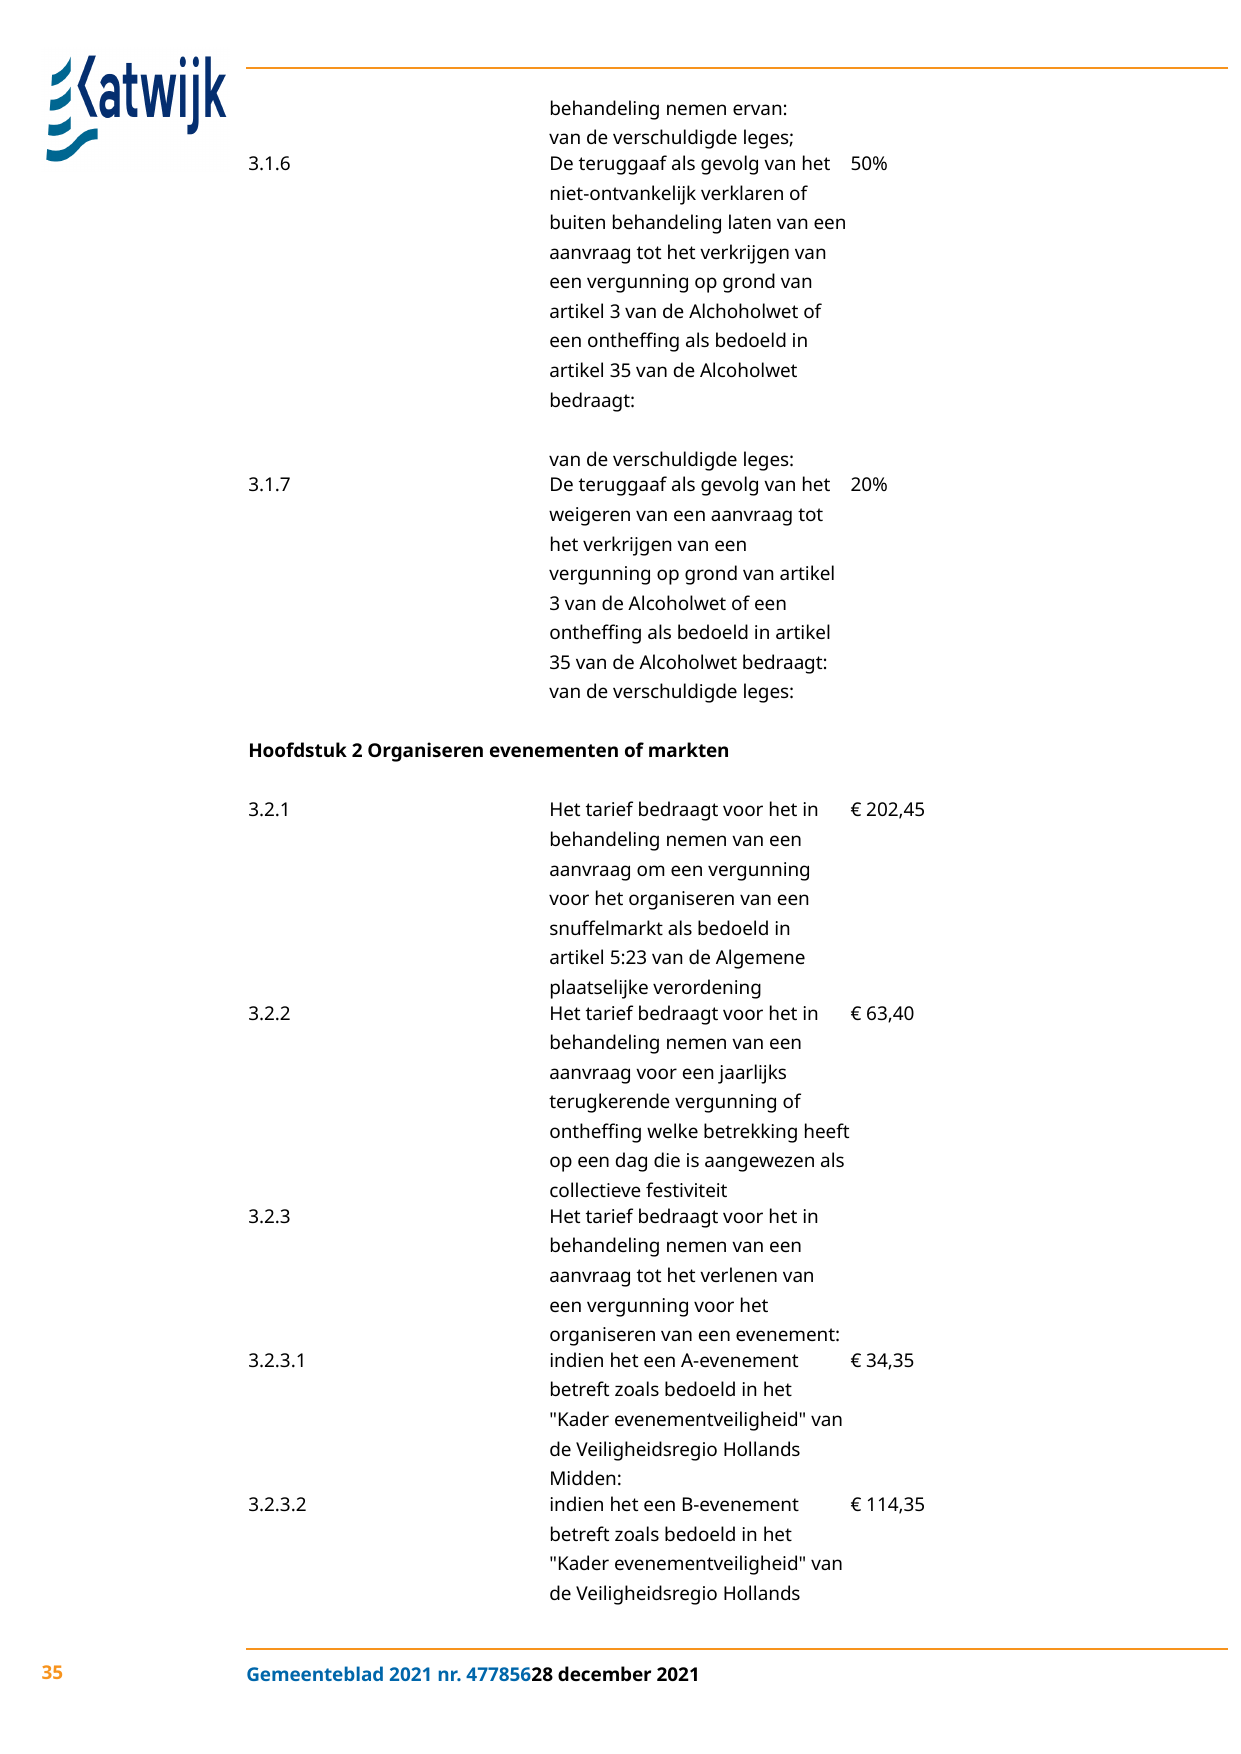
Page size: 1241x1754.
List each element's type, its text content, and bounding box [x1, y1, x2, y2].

table_cell Het tarief bedraagt voor het in behandeling nemen van een aanvraag voor een jaarlijks terugkerende vergunning of ontheffing welke betrekking heeft op een dag die is aangewezen als collectieve festiviteit [549, 1000, 850, 1203]
table_cell 3.1.6 [248, 150, 549, 472]
table_cell 3.2.3.2 [248, 1491, 549, 1606]
table_cell 20% [850, 472, 1152, 704]
table_cell 3.1.7 [248, 472, 549, 704]
table_cell [850, 95, 1152, 150]
table_header 3.2.1 [248, 797, 549, 1000]
table_cell indien het een B-evenement betreft zoals bedoeld in het "Kader evenementveiligheid" van de Veiligheidsregio Hollands [549, 1491, 850, 1606]
table_cell De teruggaaf als gevolg van het weigeren van een aanvraag tot het verkrijgen van een vergunning op grond van artikel 3 van de Alcoholwet of een ontheffing als bedoeld in artikel 35 van de Alcoholwet bedraagt: van de verschuldigde leges: [549, 472, 850, 704]
table_cell Het tarief bedraagt voor het in behandeling nemen van een aanvraag tot het verlenen van een vergunning voor het organiseren van een evenement: [549, 1203, 850, 1347]
table_cell [248, 95, 549, 150]
table_cell 50% [850, 150, 1152, 472]
table_cell 3.2.3.1 [248, 1347, 549, 1491]
table_cell € 63,40 [850, 1000, 1152, 1203]
table_cell behandeling nemen ervan: van de verschuldigde leges; [549, 95, 850, 150]
table_cell 3.2.3 [248, 1203, 549, 1347]
table_cell 3.2.2 [248, 1000, 549, 1203]
text Hoofdstuk 2 Organiseren evenementen of markten [248, 737, 1152, 763]
table_cell [850, 1203, 1152, 1347]
table_cell € 114,35 [850, 1491, 1152, 1606]
table_cell € 34,35 [850, 1347, 1152, 1491]
table_header Het tarief bedraagt voor het in behandeling nemen van een aanvraag om een vergunning voor het organiseren van een snuffelmarkt als bedoeld in artikel 5:23 van de Algemene plaatselijke verordening [549, 797, 850, 1000]
table_cell indien het een A-evenement betreft zoals bedoeld in het "Kader evenementveiligheid" van de Veiligheidsregio Hollands Midden: [549, 1347, 850, 1491]
table_header € 202,45 [850, 797, 1152, 1000]
table_cell De teruggaaf als gevolg van het niet-ontvankelijk verklaren of buiten behandeling laten van een aanvraag tot het verkrijgen van een vergunning op grond van artikel 3 van de Alchoholwet of een ontheffing als bedoeld in artikel 35 van de Alcoholwet bedraagt: van de verschuldigde leges: [549, 150, 850, 472]
picture [41, 47, 231, 172]
